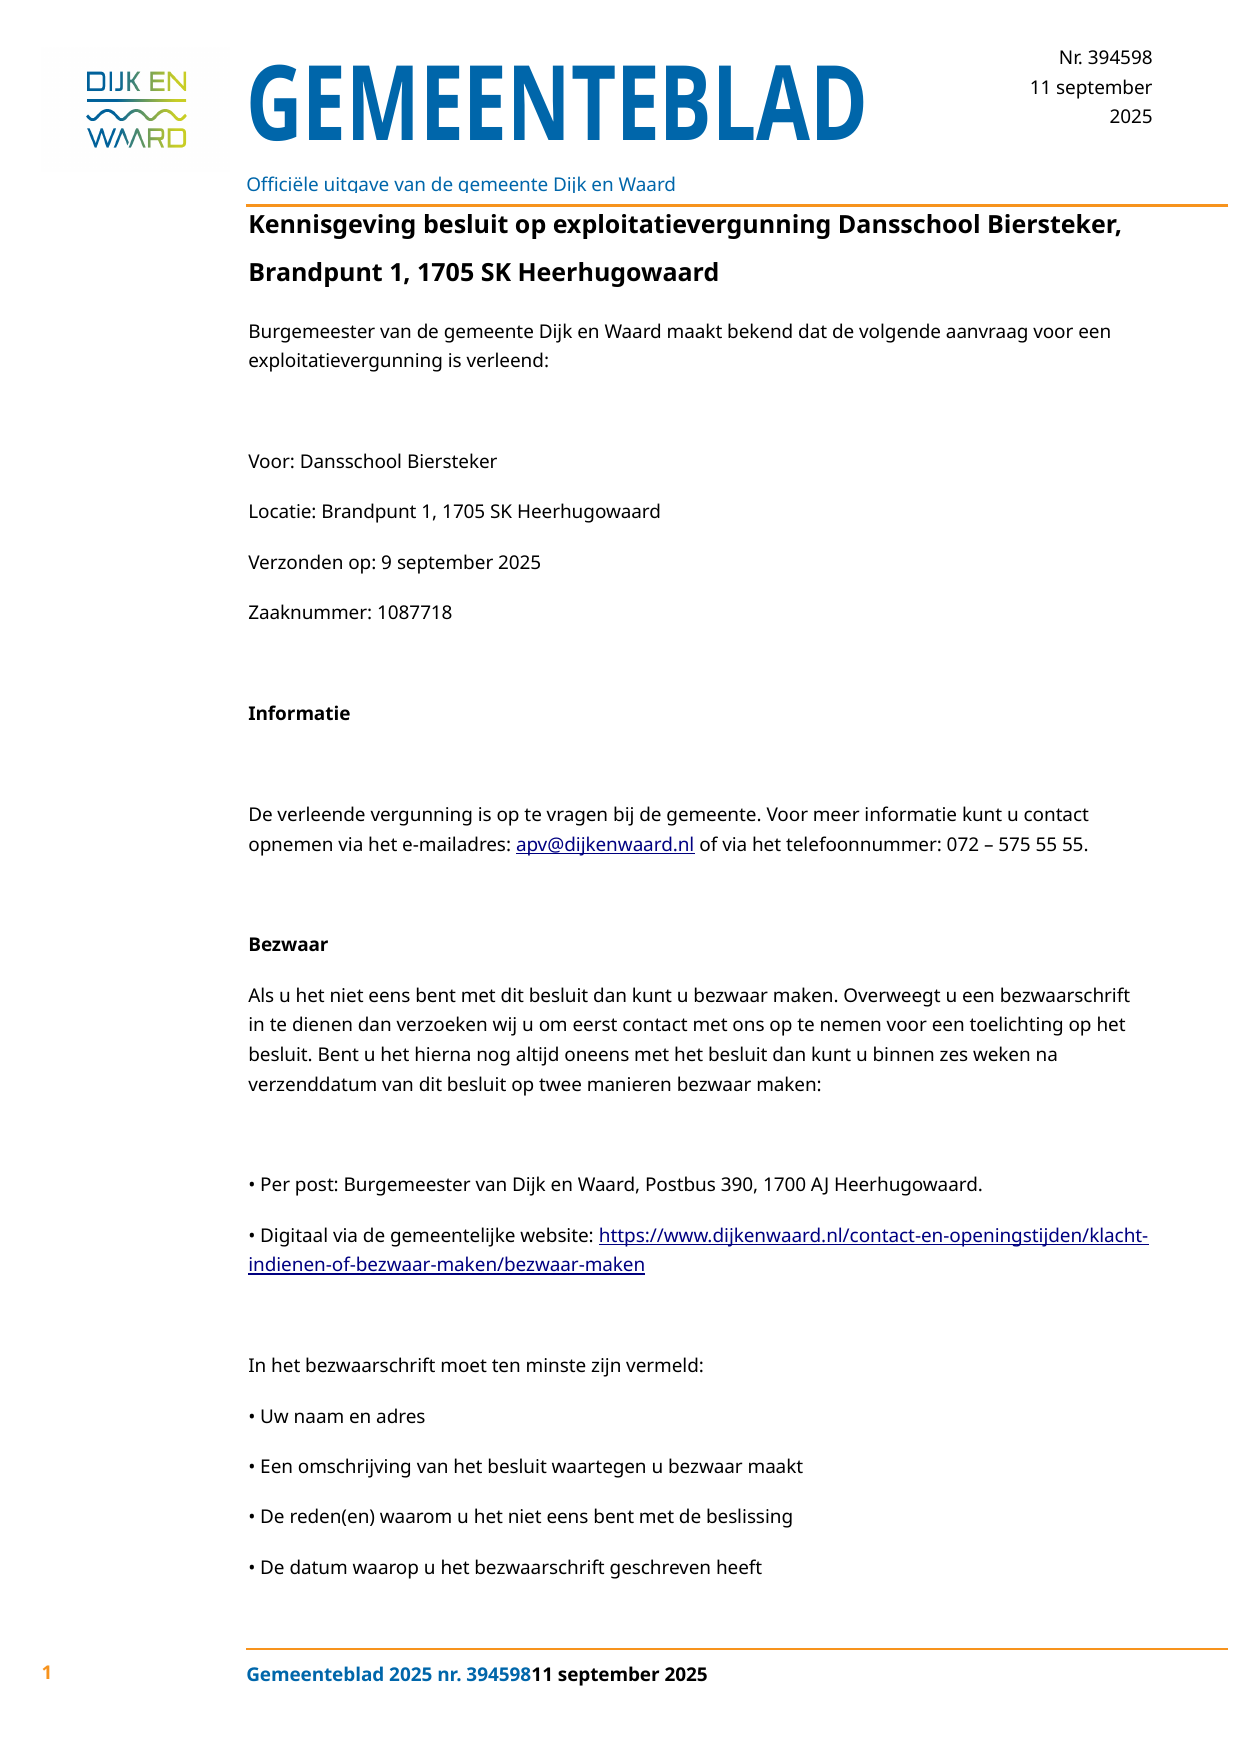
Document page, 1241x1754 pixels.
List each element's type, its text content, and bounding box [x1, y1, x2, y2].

text Bezwaar [248, 932, 1152, 957]
text • Digitaal via de gemeentelijke website: https://www.dijkenwaard.nl/contact-en-openingstijden/klacht-indienen-of-bezwaar-maken/bezwaar-maken [248, 1222, 1152, 1277]
text • De reden(en) waarom u het niet eens bent met de beslissing [248, 1504, 1152, 1529]
text Voor: Dansschool Biersteker [248, 448, 1152, 474]
text • De datum waarop u het bezwaarschrift geschreven heeft [248, 1554, 1152, 1580]
text In het bezwaarschrift moet ten minste zijn vermeld: [248, 1352, 1152, 1378]
text • Een omschrijving van het besluit waartegen u bezwaar maakt [248, 1453, 1152, 1479]
text • Uw naam en adres [248, 1403, 1152, 1429]
picture [41, 47, 231, 172]
text Informatie [248, 700, 1152, 726]
text Kennisgeving besluit op exploitatievergunning Dansschool Biersteker, Brandpunt 1, 1705 SK Heerhugowaard [248, 207, 1152, 288]
text Zaaknummer: 1087718 [248, 599, 1152, 625]
text • Per post: Burgemeester van Dijk en Waard, Postbus 390, 1700 AJ Heerhugowaard. [248, 1172, 1152, 1197]
text De verleende vergunning is op te vragen bij de gemeente. Voor meer informatie kunt u contact opnemen via het e-mailadres: apv@dijkenwaard.nl of via het telefoonnummer: 072 – 575 55 55. [248, 801, 1152, 857]
text Locatie: Brandpunt 1, 1705 SK Heerhugowaard [248, 499, 1152, 524]
text Burgemeester van de gemeente Dijk en Waard maakt bekend dat de volgende aanvraag voor een exploitatievergunning is verleend: [248, 318, 1152, 373]
text Verzonden op: 9 september 2025 [248, 549, 1152, 575]
text Als u het niet eens bent met dit besluit dan kunt u bezwaar maken. Overweegt u een bezwaarschrift in te dienen dan verzoeken wij u om eerst contact met ons op te nemen voor een toelichting op het besluit. Bent u het hierna nog altijd oneens met het besluit dan kunt u binnen zes weken na verzenddatum van dit besluit op twee manieren bezwaar maken: [248, 982, 1152, 1097]
